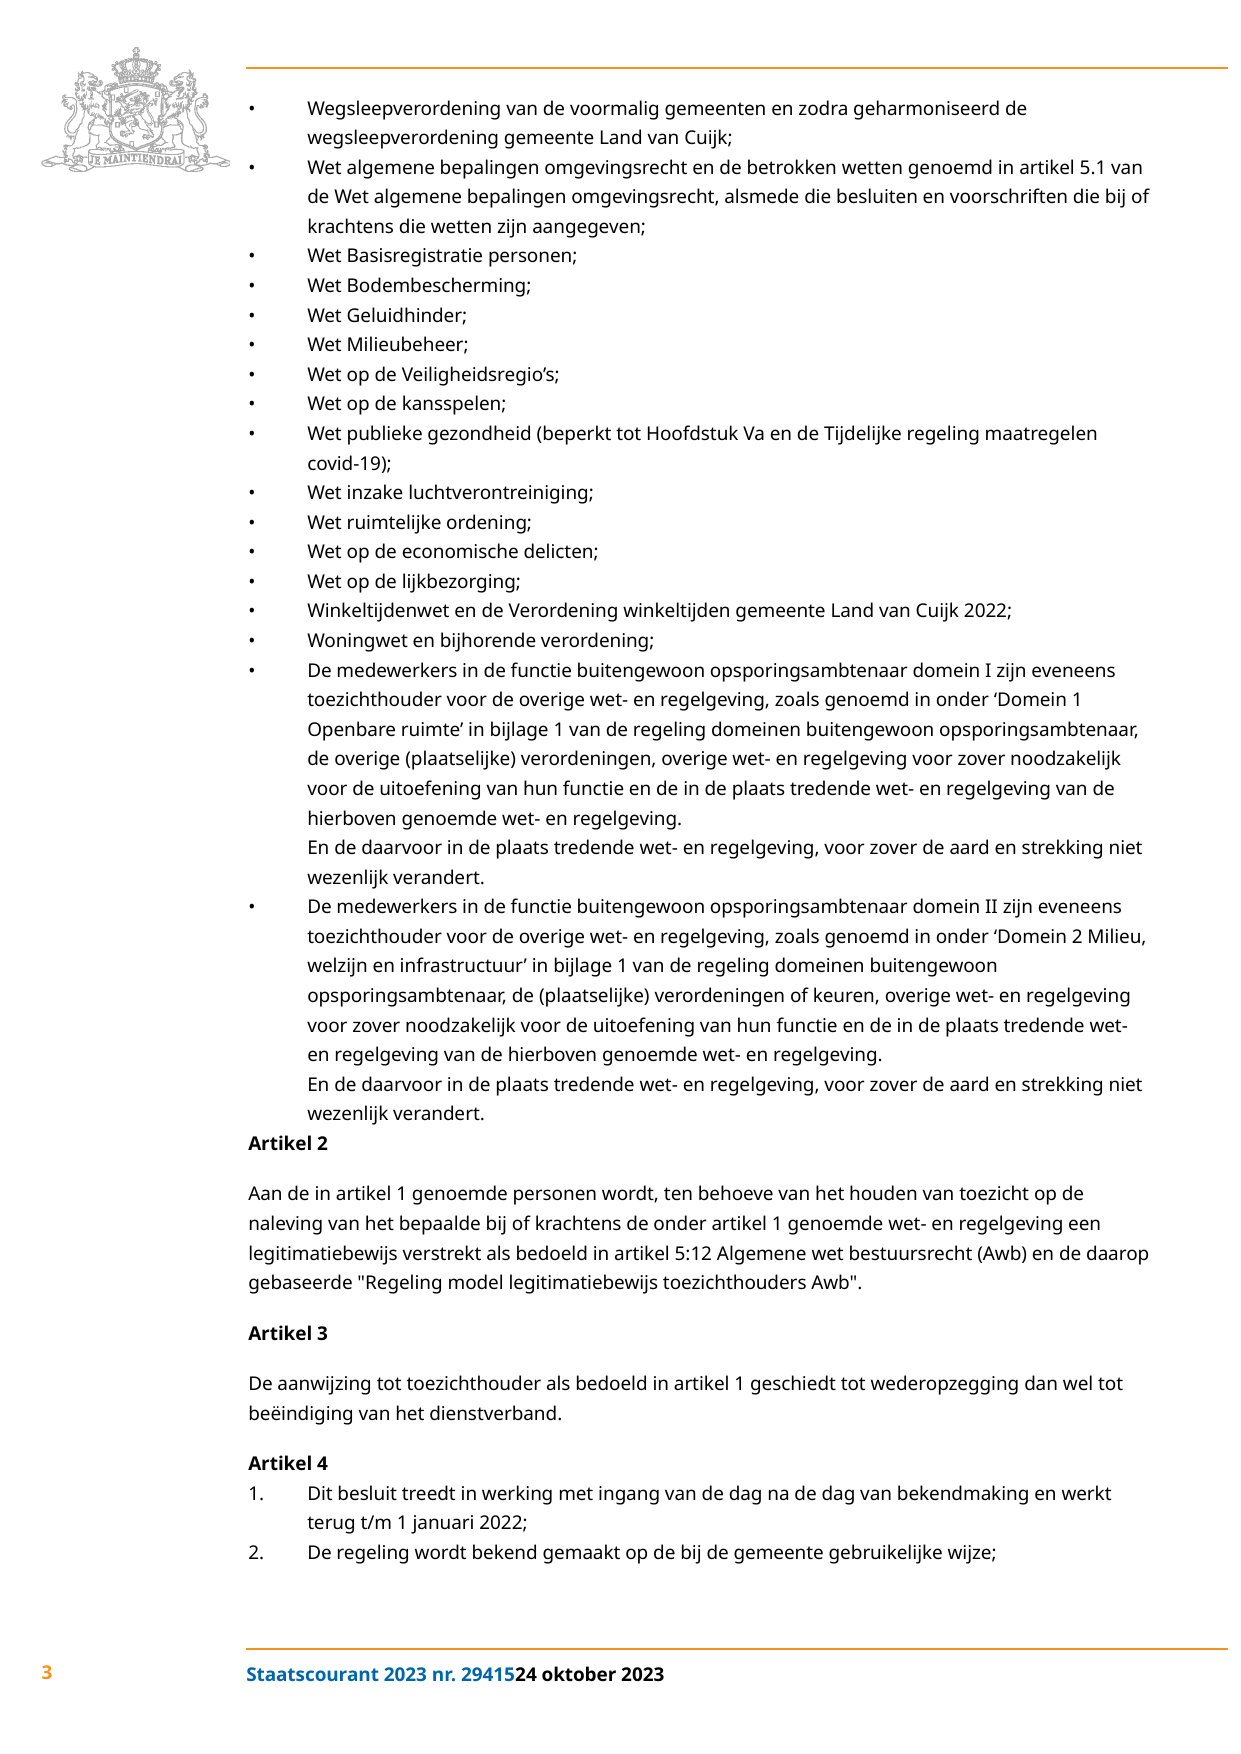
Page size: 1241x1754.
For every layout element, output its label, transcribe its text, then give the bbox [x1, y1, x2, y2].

list Wet op de economische delicten; [248, 538, 1152, 564]
list De medewerkers in de functie buitengewoon opsporingsambtenaar domein I zijn eveneens toezichthouder voor de overige wet- en regelgeving, zoals genoemd in onder ‘Domein 1 Openbare ruimte’ in bijlage 1 van de regeling domeinen buitengewoon opsporingsambtenaar, de overige (plaatselijke) verordeningen, overige wet- en regelgeving voor zover noodzakelijk voor de uitoefening van hun functie en de in de plaats tredende wet- en regelgeving van de hierboven genoemde wet- en regelgeving. [248, 657, 1152, 831]
text Artikel 2 [248, 1130, 1152, 1156]
text Artikel 4 [248, 1450, 1152, 1476]
list De medewerkers in de functie buitengewoon opsporingsambtenaar domein II zijn eveneens toezichthouder voor de overige wet- en regelgeving, zoals genoemd in onder ‘Domein 2 Milieu, welzijn en infrastructuur’ in bijlage 1 van de regeling domeinen buitengewoon opsporingsambtenaar, de (plaatselijke) verordeningen of keuren, overige wet- en regelgeving voor zover noodzakelijk voor de uitoefening van hun functie en de in de plaats tredende wet- en regelgeving van de hierboven genoemde wet- en regelgeving. [248, 893, 1152, 1067]
text Aan de in artikel 1 genoemde personen wordt, ten behoeve van het houden van toezicht op de naleving van het bepaalde bij of krachtens de onder artikel 1 genoemde wet- en regelgeving een legitimatiebewijs verstrekt als bedoeld in artikel 5:12 Algemene wet bestuursrecht (Awb) en de daarop gebaseerde "Regeling model legitimatiebewijs toezichthouders Awb". [248, 1181, 1152, 1295]
list Wet ruimtelijke ordening; [248, 509, 1152, 535]
list Wet Basisregistratie personen; [248, 243, 1152, 268]
list En de daarvoor in de plaats tredende wet- en regelgeving, voor zover de aard en strekking niet wezenlijk verandert. [248, 1071, 1152, 1126]
list Wet Geluidhinder; [248, 302, 1152, 328]
list Wet inzake luchtverontreiniging; [248, 479, 1152, 505]
list Winkeltijdenwet en de Verordening winkeltijden gemeente Land van Cuijk 2022; [248, 598, 1152, 623]
list Wet op de lijkbezorging; [248, 568, 1152, 594]
list Wegsleepverordening van de voormalig gemeenten en zodra geharmoniseerd de wegsleepverordening gemeente Land van Cuijk; [248, 95, 1152, 150]
list Dit besluit treedt in werking met ingang van de dag na de dag van bekendmaking en werkt terug t/m 1 januari 2022; [248, 1480, 1152, 1535]
list Woningwet en bijhorende verordening; [248, 627, 1152, 653]
list Wet publieke gezondheid (beperkt tot Hoofdstuk Va en de Tijdelijke regeling maatregelen covid-19); [248, 420, 1152, 476]
text De aanwijzing tot toezichthouder als bedoeld in artikel 1 geschiedt tot wederopzegging dan wel tot beëindiging van het dienstverband. [248, 1370, 1152, 1426]
list De regeling wordt bekend gemaakt op de bij de gemeente gebruikelijke wijze; [248, 1539, 1152, 1565]
list En de daarvoor in de plaats tredende wet- en regelgeving, voor zover de aard en strekking niet wezenlijk verandert. [248, 834, 1152, 890]
list Wet op de kansspelen; [248, 391, 1152, 416]
list Wet algemene bepalingen omgevingsrecht en de betrokken wetten genoemd in artikel 5.1 van de Wet algemene bepalingen omgevingsrecht, alsmede die besluiten en voorschriften die bij of krachtens die wetten zijn aangegeven; [248, 154, 1152, 239]
list Wet Bodembescherming; [248, 272, 1152, 298]
list Wet op de Veiligheidsregio’s; [248, 361, 1152, 387]
picture [41, 47, 231, 172]
list Wet Milieubeheer; [248, 331, 1152, 357]
text Artikel 3 [248, 1320, 1152, 1346]
